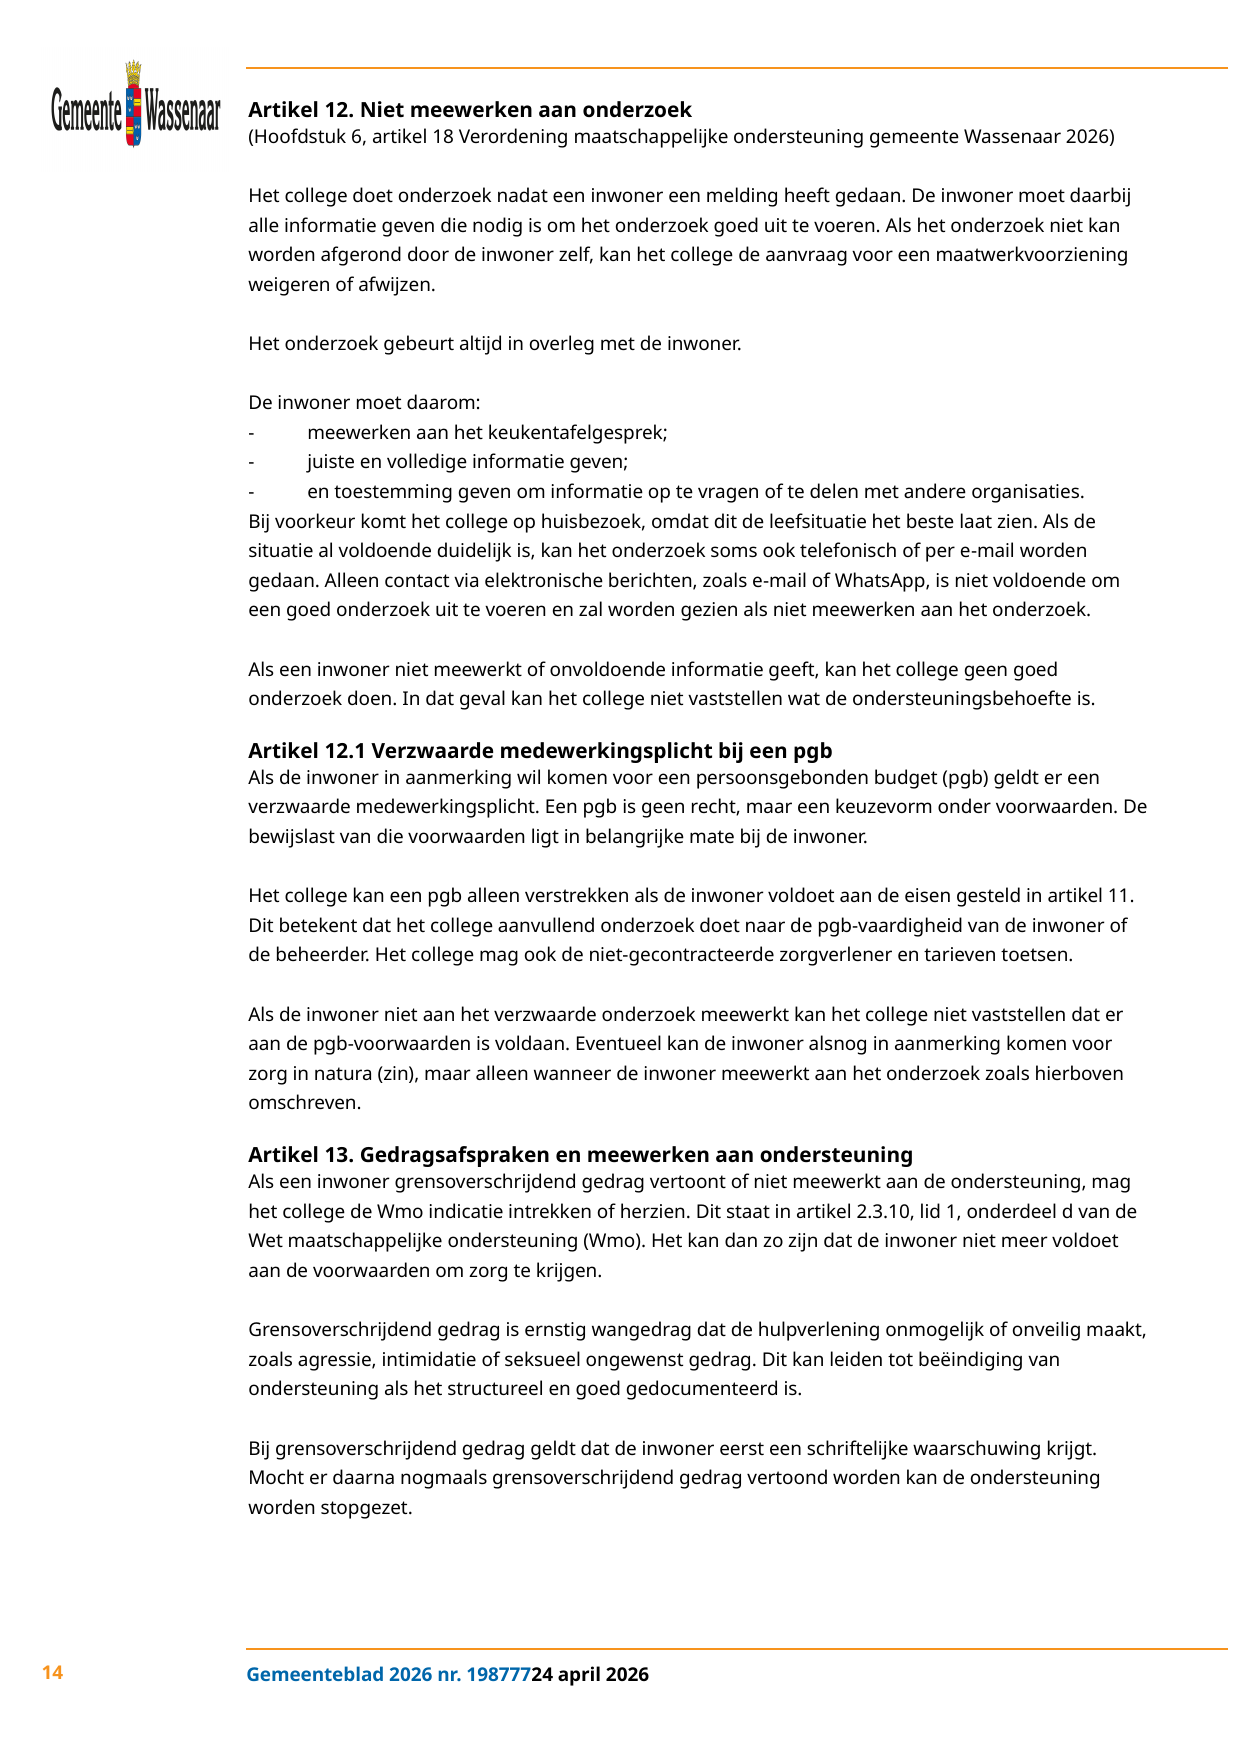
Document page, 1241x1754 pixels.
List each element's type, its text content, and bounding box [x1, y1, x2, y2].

text Grensoverschrijdend gedrag is ernstig wangedrag dat de hulpverlening onmogelijk of onveilig maakt, zoals agressie, intimidatie of seksueel ongewenst gedrag. Dit kan leiden tot beëindiging van ondersteuning als het structureel en goed gedocumenteerd is. [248, 1316, 1152, 1401]
text Bij grensoverschrijdend gedrag geldt dat de inwoner eerst een schriftelijke waarschuwing krijgt. Mocht er daarna nogmaals grensoverschrijdend gedrag vertoond worden kan de ondersteuning worden stopgezet. [248, 1435, 1152, 1519]
text Het college doet onderzoek nadat een inwoner een melding heeft gedaan. De inwoner moet daarbij alle informatie geven die nodig is om het onderzoek goed uit te voeren. Als het onderzoek niet kan worden afgerond door de inwoner zelf, kan het college de aanvraag voor een maatwerkvoorziening weigeren of afwijzen. [248, 182, 1152, 297]
text Het onderzoek gebeurt altijd in overleg met de inwoner. [248, 330, 1152, 356]
text Als een inwoner grensoverschrijdend gedrag vertoont of niet meewerkt aan de ondersteuning, mag het college de Wmo indicatie intrekken of herzien. Dit staat in artikel 2.3.10, lid 1, onderdeel d van de Wet maatschappelijke ondersteuning (Wmo). Het kan dan zo zijn dat de inwoner niet meer voldoet aan de voorwaarden om zorg te krijgen. [248, 1168, 1152, 1283]
text De inwoner moet daarom: [248, 389, 1152, 415]
list en toestemming geven om informatie op te vragen of te delen met andere organisaties. [248, 478, 1152, 504]
list meewerken aan het keukentafelgesprek; [248, 419, 1152, 445]
picture [41, 47, 231, 172]
text Bij voorkeur komt het college op huisbezoek, omdat dit de leefsituatie het beste laat zien. Als de situatie al voldoende duidelijk is, kan het onderzoek soms ook telefonisch of per e‑mail worden gedaan. Alleen contact via elektronische berichten, zoals e‑mail of WhatsApp, is niet voldoende om een goed onderzoek uit te voeren en zal worden gezien als niet meewerken aan het onderzoek. [248, 508, 1152, 622]
text Het college kan een pgb alleen verstrekken als de inwoner voldoet aan de eisen gesteld in artikel 11. Dit betekent dat het college aanvullend onderzoek doet naar de pgb-vaardigheid van de inwoner of de beheerder. Het college mag ook de niet-gecontracteerde zorgverlener en tarieven toetsen. [248, 882, 1152, 967]
text Als de inwoner in aanmerking wil komen voor een persoonsgebonden budget (pgb) geldt er een verzwaarde medewerkingsplicht. Een pgb is geen recht, maar een keuzevorm onder voorwaarden. De bewijslast van die voorwaarden ligt in belangrijke mate bij de inwoner. [248, 764, 1152, 849]
text Als een inwoner niet meewerkt of onvoldoende informatie geeft, kan het college geen goed onderzoek doen. In dat geval kan het college niet vaststellen wat de ondersteuningsbehoefte is. [248, 656, 1152, 711]
list juiste en volledige informatie geven; [248, 449, 1152, 474]
text Artikel 12. Niet meewerken aan onderzoek [248, 95, 1152, 123]
text Als de inwoner niet aan het verzwaarde onderzoek meewerkt kan het college niet vaststellen dat er aan de pgb-voorwaarden is voldaan. Eventueel kan de inwoner alsnog in aanmerking komen voor zorg in natura (zin), maar alleen wanneer de inwoner meewerkt aan het onderzoek zoals hierboven omschreven. [248, 1001, 1152, 1115]
text (Hoofdstuk 6, artikel 18 Verordening maatschappelijke ondersteuning gemeente Wassenaar 2026) [248, 123, 1152, 149]
text Artikel 12.1 Verzwaarde medewerkingsplicht bij een pgb [248, 736, 1152, 764]
text Artikel 13. Gedragsafspraken en meewerken aan ondersteuning [248, 1140, 1152, 1168]
